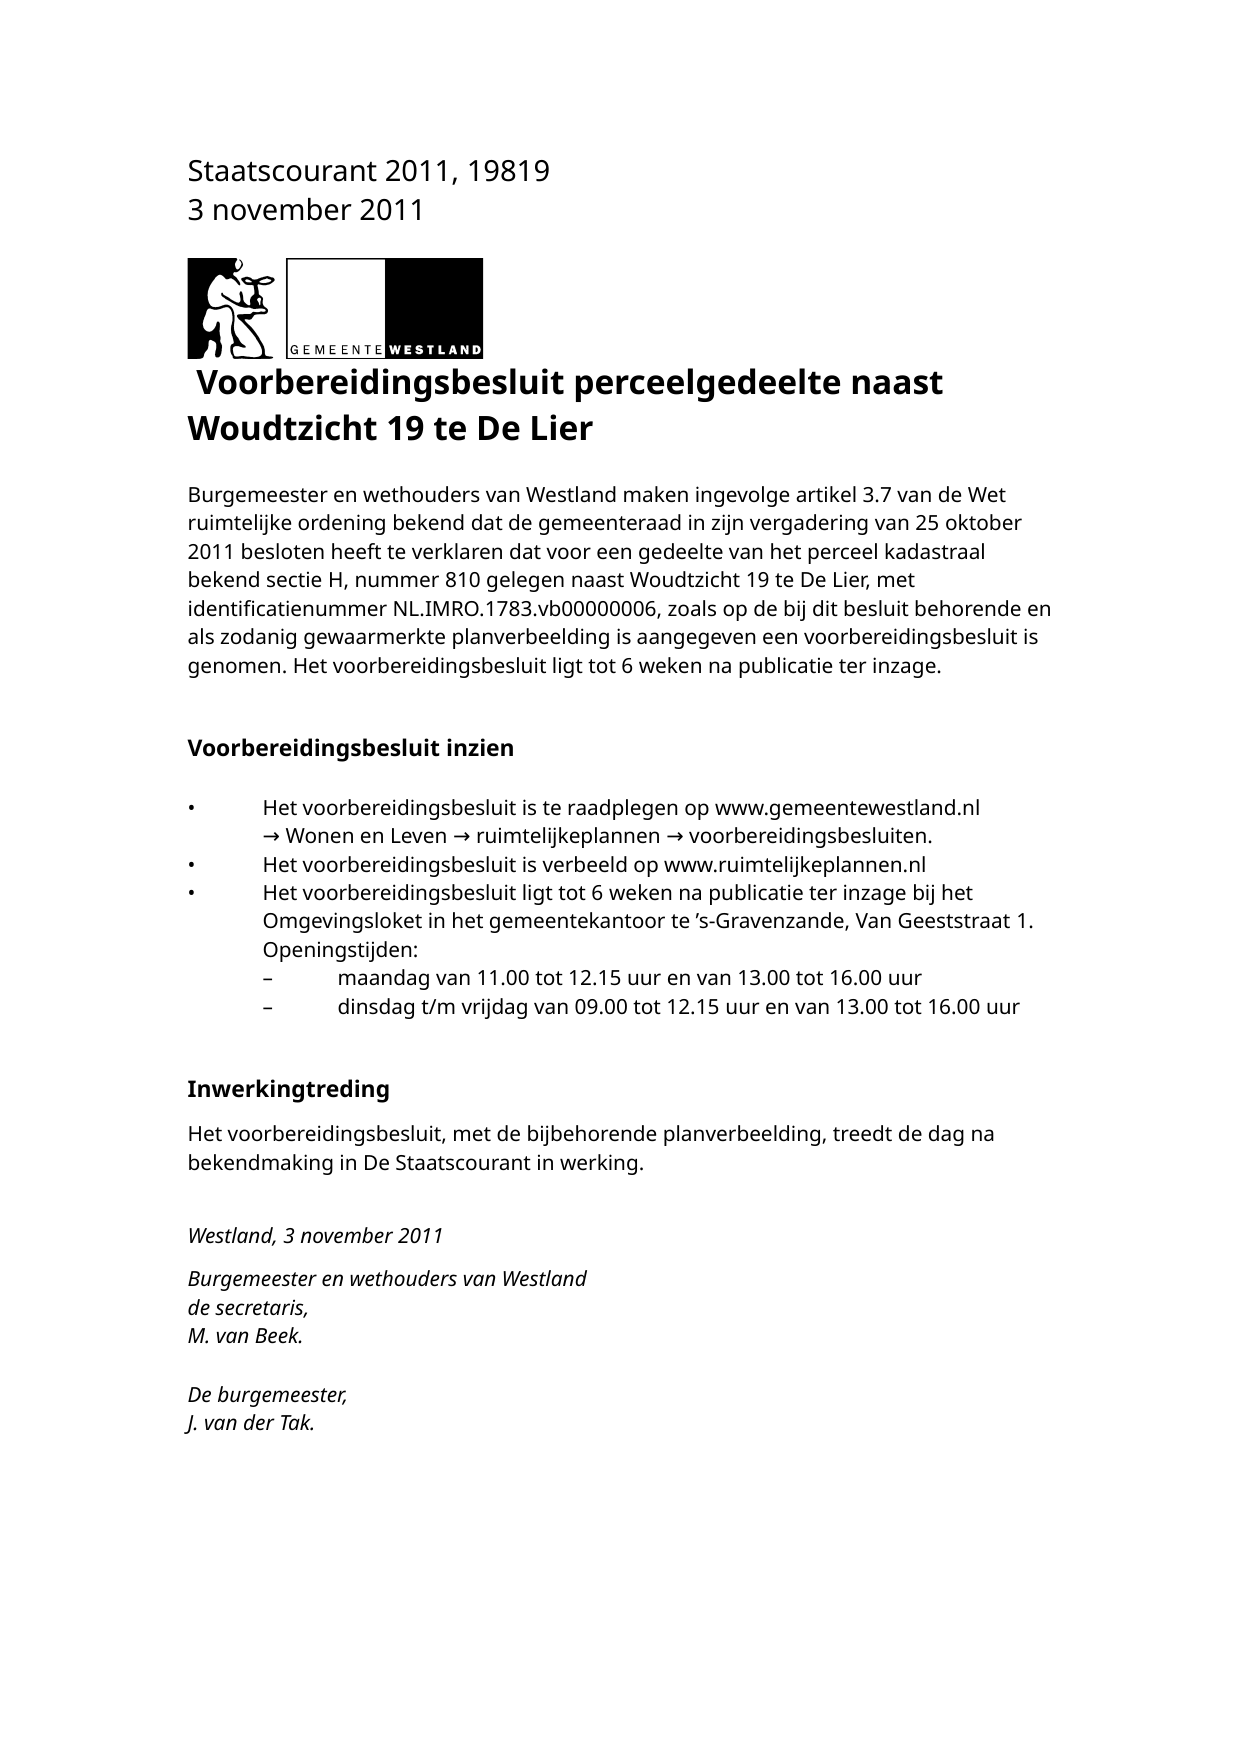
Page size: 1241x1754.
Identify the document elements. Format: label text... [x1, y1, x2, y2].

subtitle Voorbereidingsbesluit perceelgedeelte naast Woudtzicht 19 te De Lier [187, 271, 1053, 450]
list Het voorbereidingsbesluit is verbeeld op www.ruimtelijkeplannen.nl [187, 850, 1053, 878]
list Het voorbereidingsbesluit is te raadplegen op www.gemeentewestland.nl → Wonen en Leven → ruimtelijkeplannen → voorbereidingsbesluiten. [187, 793, 1053, 850]
list maandag van 11.00 tot 12.15 uur en van 13.00 tot 16.00 uur [262, 963, 1053, 992]
text De burgemeester, [187, 1380, 1053, 1408]
text Burgemeester en wethouders van Westland maken ingevolge artikel 3.7 van de Wet ruimtelijke ordening bekend dat de gemeenteraad in zijn vergadering van 25 oktober 2011 besloten heeft te verklaren dat voor een gedeelte van het perceel kadastraal bekend sectie H, nummer 810 gelegen naast Woudtzicht 19 te De Lier, met identificatienummer NL.IMRO.1783.vb00000006, zoals op de bij dit besluit behorende en als zodanig gewaarmerkte planverbeelding is aangegeven een voorbereidingsbesluit is genomen. Het voorbereidingsbesluit ligt tot 6 weken na publicatie ter inzage. [187, 480, 1053, 679]
text M. van Beek. [187, 1321, 1053, 1350]
picture [187, 258, 484, 359]
text de secretaris, [187, 1293, 1053, 1321]
subtitle Inwerkingtreding [187, 1073, 1053, 1104]
text Het voorbereidingsbesluit, met de bijbehorende planverbeelding, treedt de dag na bekendmaking in De Staatscourant in werking. [187, 1119, 1053, 1176]
text J. van der Tak. [187, 1408, 1053, 1437]
list Het voorbereidingsbesluit ligt tot 6 weken na publicatie ter inzage bij het Omgevingsloket in het gemeentekantoor te ’s-Gravenzande, Van Geeststraat 1. Openingstijden: [187, 878, 1053, 963]
text 3 november 2011 [187, 190, 1053, 229]
text Burgemeester en wethouders van Westland [187, 1264, 1053, 1293]
list dinsdag t/m vrijdag van 09.00 tot 12.15 uur en van 13.00 tot 16.00 uur [262, 992, 1053, 1020]
text Staatscourant 2011, 19819 [187, 150, 1053, 190]
subtitle Voorbereidingsbesluit inzien [187, 732, 1053, 763]
text Westland, 3 november 2011 [187, 1221, 1053, 1249]
